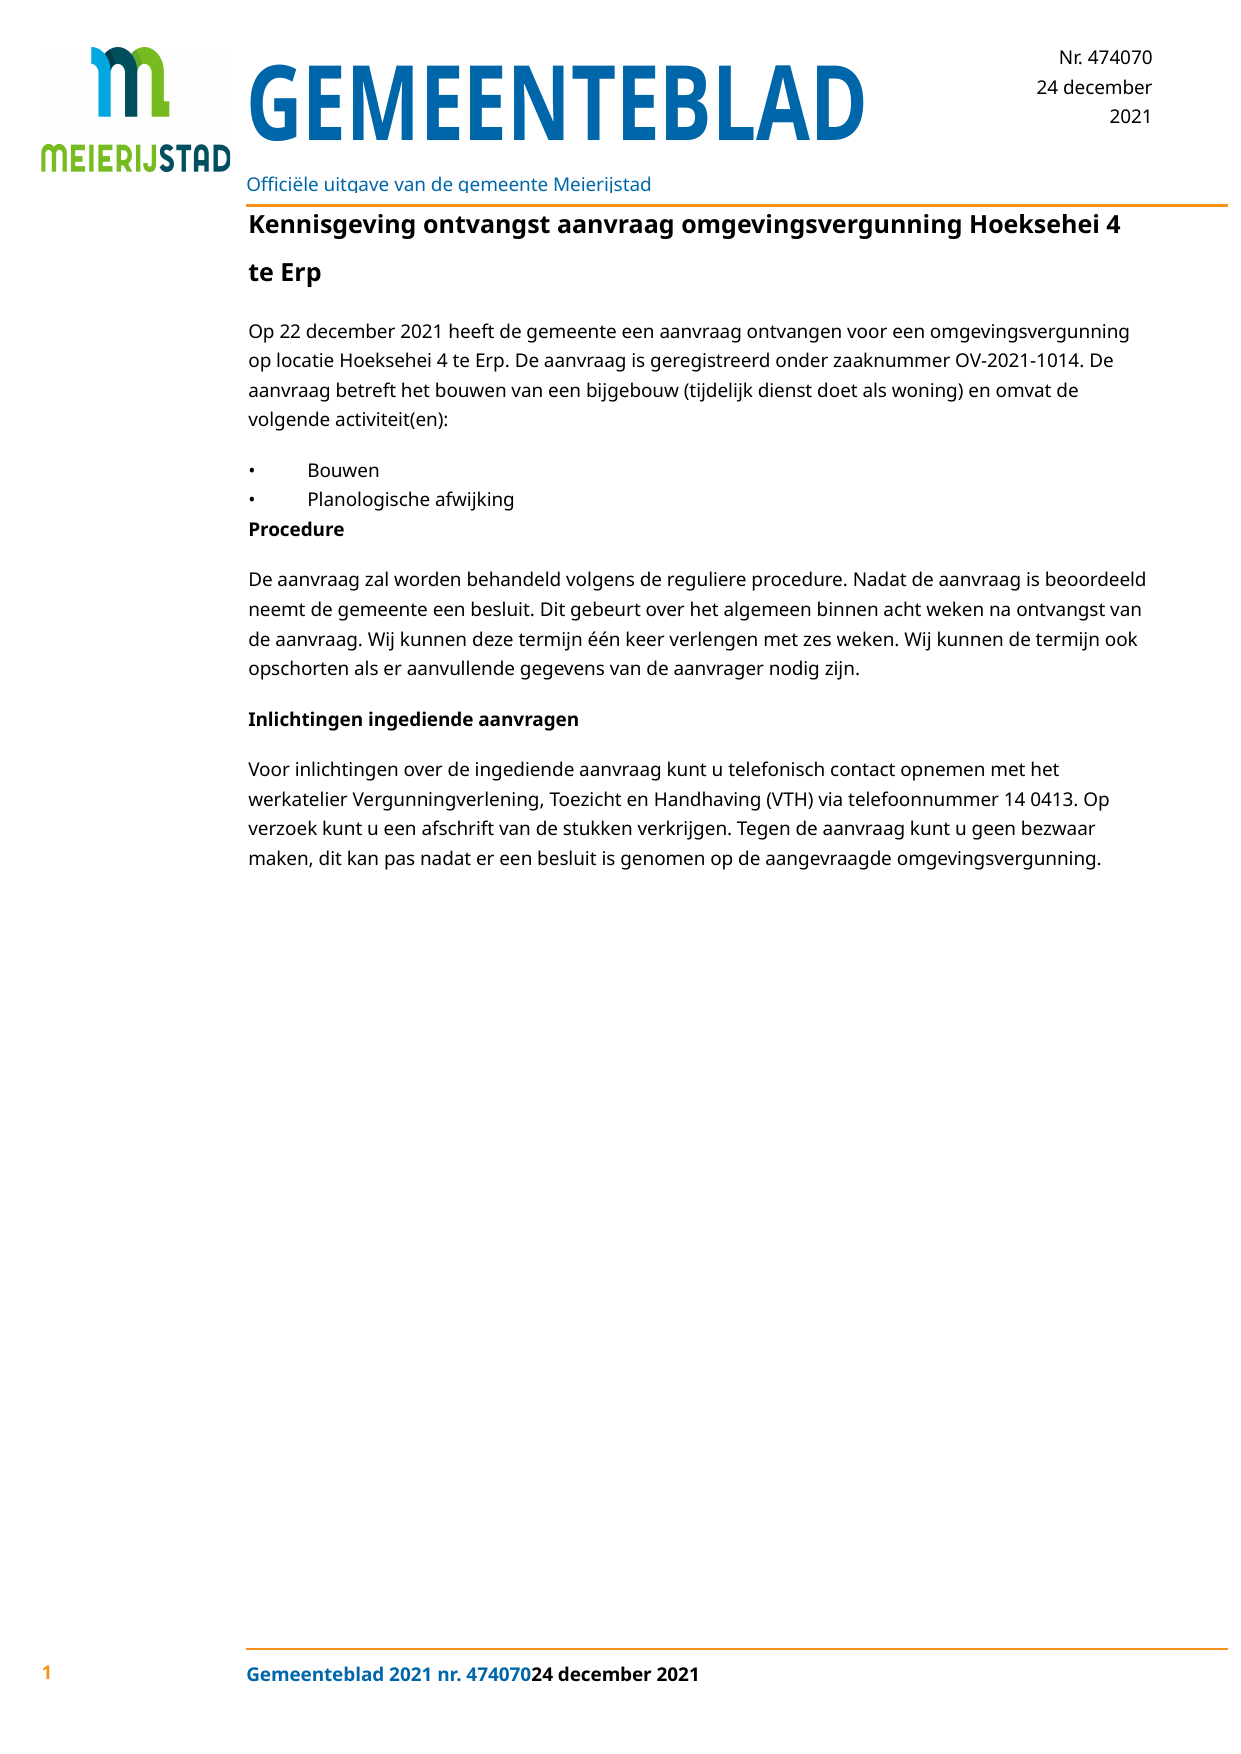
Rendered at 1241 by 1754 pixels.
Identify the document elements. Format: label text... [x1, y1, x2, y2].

text Procedure [248, 516, 1152, 542]
text Voor inlichtingen over de ingediende aanvraag kunt u telefonisch contact opnemen met het werkatelier Vergunningverlening, Toezicht en Handhaving (VTH) via telefoonnummer 14 0413. Op verzoek kunt u een afschrift van de stukken verkrijgen. Tegen de aanvraag kunt u geen bezwaar maken, dit kan pas nadat er een besluit is genomen op de aangevraagde omgevingsvergunning. [248, 756, 1152, 871]
text De aanvraag zal worden behandeld volgens de reguliere procedure. Nadat de aanvraag is beoordeeld neemt de gemeente een besluit. Dit gebeurt over het algemeen binnen acht weken na ontvangst van de aanvraag. Wij kunnen deze termijn één keer verlengen met zes weken. Wij kunnen de termijn ook opschorten als er aanvullende gegevens van de aanvrager nodig zijn. [248, 567, 1152, 681]
text Inlichtingen ingediende aanvragen [248, 706, 1152, 732]
text Op 22 december 2021 heeft de gemeente een aanvraag ontvangen voor een omgevingsvergunning op locatie Hoeksehei 4 te Erp. De aanvraag is geregistreerd onder zaaknummer OV-2021-1014. De aanvraag betreft het bouwen van een bijgebouw (tijdelijk dienst doet als woning) en omvat de volgende activiteit(en): [248, 318, 1152, 432]
list Bouwen [248, 457, 1152, 483]
text Kennisgeving ontvangst aanvraag omgevingsvergunning Hoeksehei 4 te Erp [248, 207, 1152, 288]
list Planologische afwijking [248, 487, 1152, 512]
picture [41, 47, 231, 172]
